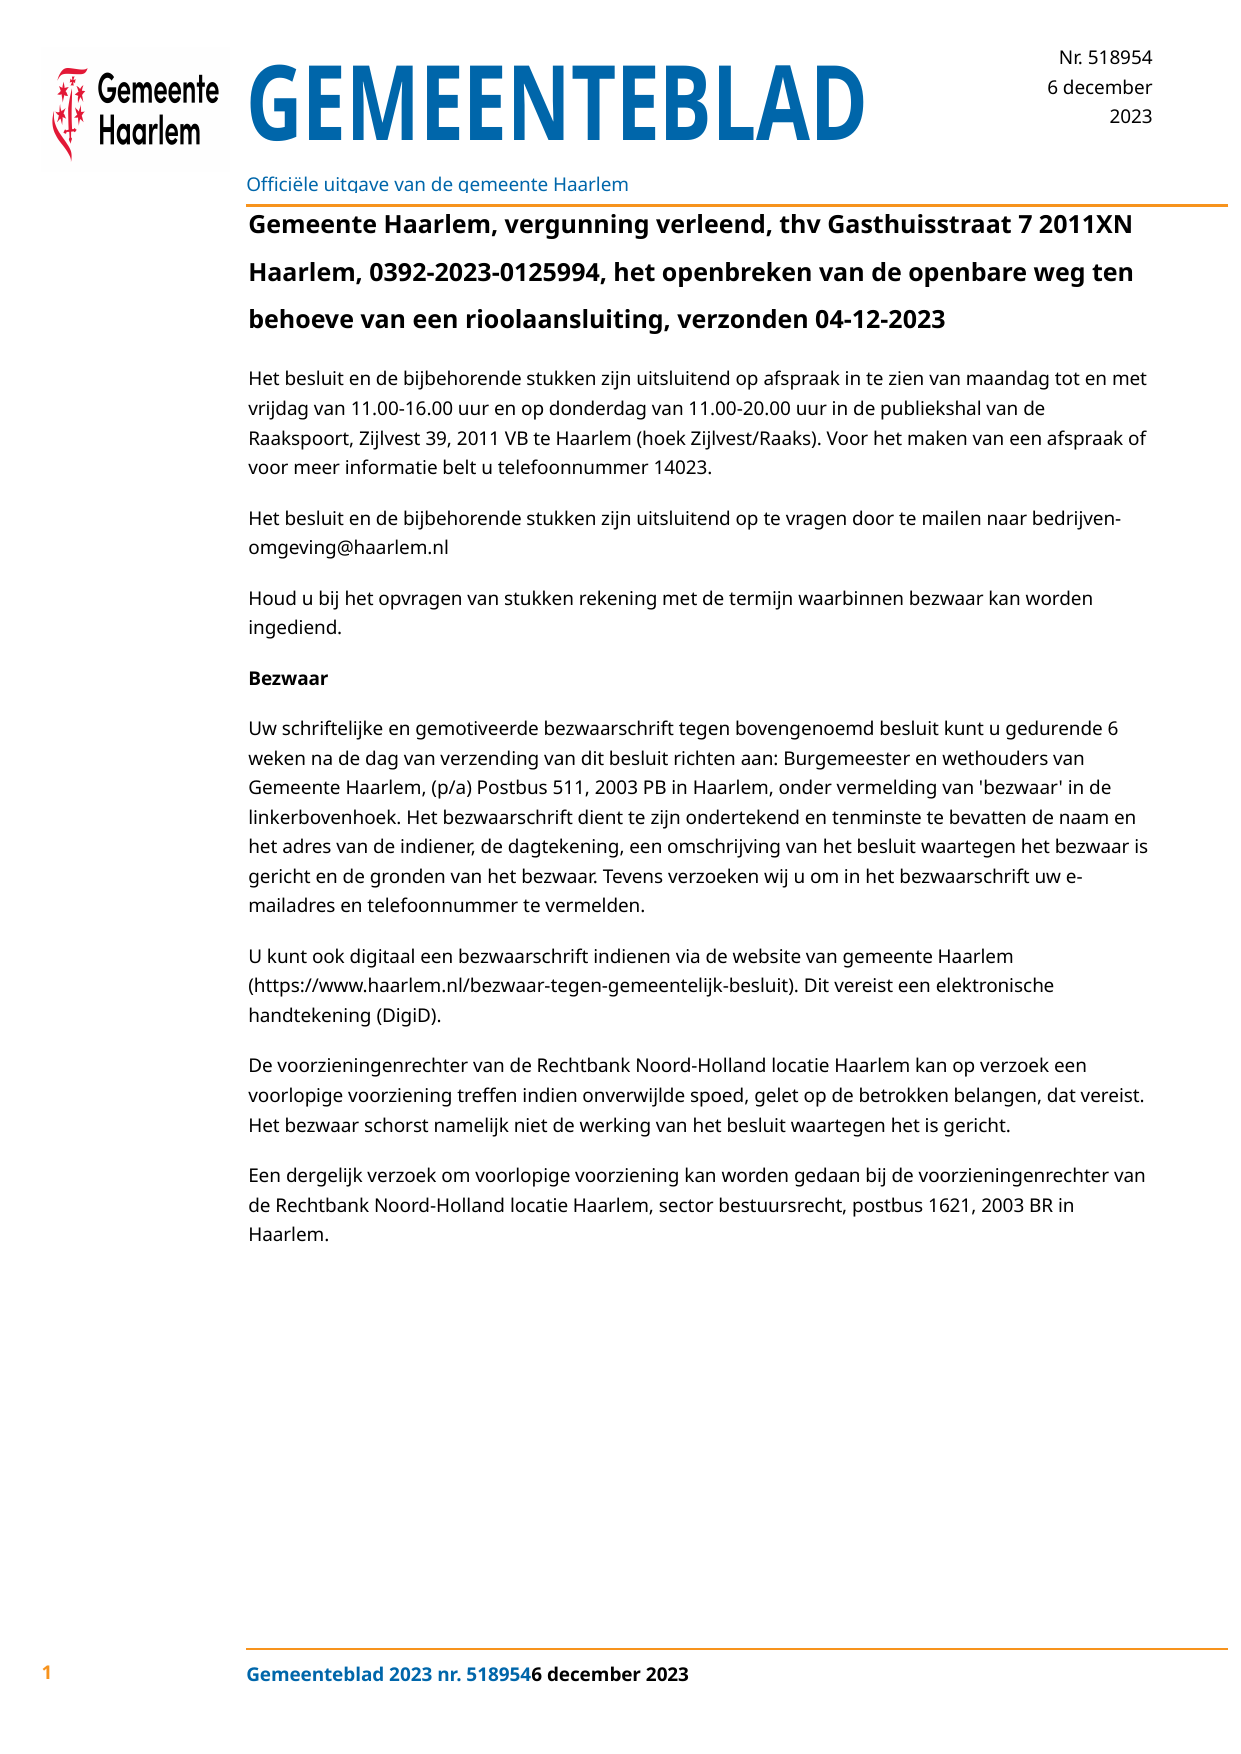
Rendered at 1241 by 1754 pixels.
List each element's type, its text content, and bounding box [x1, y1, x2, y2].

text Gemeente Haarlem, vergunning verleend, thv Gasthuisstraat 7 2011XN Haarlem, 0392-2023-0125994, het openbreken van de openbare weg ten behoeve van een rioolaansluiting, verzonden 04-12-2023 [248, 207, 1152, 336]
picture [41, 47, 231, 172]
text Het besluit en de bijbehorende stukken zijn uitsluitend op afspraak in te zien van maandag tot en met vrijdag van 11.00-16.00 uur en op donderdag van 11.00-20.00 uur in de publiekshal van de Raakspoort, Zijlvest 39, 2011 VB te Haarlem (hoek Zijlvest/Raaks). Voor het maken van een afspraak of voor meer informatie belt u telefoonnummer 14023. [248, 366, 1152, 480]
text Bezwaar [248, 665, 1152, 690]
text Uw schriftelijke en gemotiveerde bezwaarschrift tegen bovengenoemd besluit kunt u gedurende 6 weken na de dag van verzending van dit besluit richten aan: Burgemeester en wethouders van Gemeente Haarlem, (p/a) Postbus 511, 2003 PB in Haarlem, onder vermelding van 'bezwaar' in de linkerbovenhoek. Het bezwaarschrift dient te zijn ondertekend en tenminste te bevatten de naam en het adres van de indiener, de dagtekening, een omschrijving van het besluit waartegen het bezwaar is gericht en de gronden van het bezwaar. Tevens verzoeken wij u om in het bezwaarschrift uw e-mailadres en telefoonnummer te vermelden. [248, 715, 1152, 918]
text U kunt ook digitaal een bezwaarschrift indienen via de website van gemeente Haarlem (https://www.haarlem.nl/bezwaar-tegen-gemeentelijk-besluit). Dit vereist een elektronische handtekening (DigiD). [248, 943, 1152, 1028]
text Een dergelijk verzoek om voorlopige voorziening kan worden gedaan bij de voorzieningenrechter van de Rechtbank Noord-Holland locatie Haarlem, sector bestuursrecht, postbus 1621, 2003 BR in Haarlem. [248, 1162, 1152, 1247]
text Houd u bij het opvragen van stukken rekening met de termijn waarbinnen bezwaar kan worden ingediend. [248, 585, 1152, 640]
text De voorzieningenrechter van de Rechtbank Noord-Holland locatie Haarlem kan op verzoek een voorlopige voorziening treffen indien onverwijlde spoed, gelet op de betrokken belangen, dat vereist. Het bezwaar schorst namelijk niet de werking van het besluit waartegen het is gericht. [248, 1053, 1152, 1137]
text Het besluit en de bijbehorende stukken zijn uitsluitend op te vragen door te mailen naar bedrijven-omgeving@haarlem.nl [248, 505, 1152, 560]
